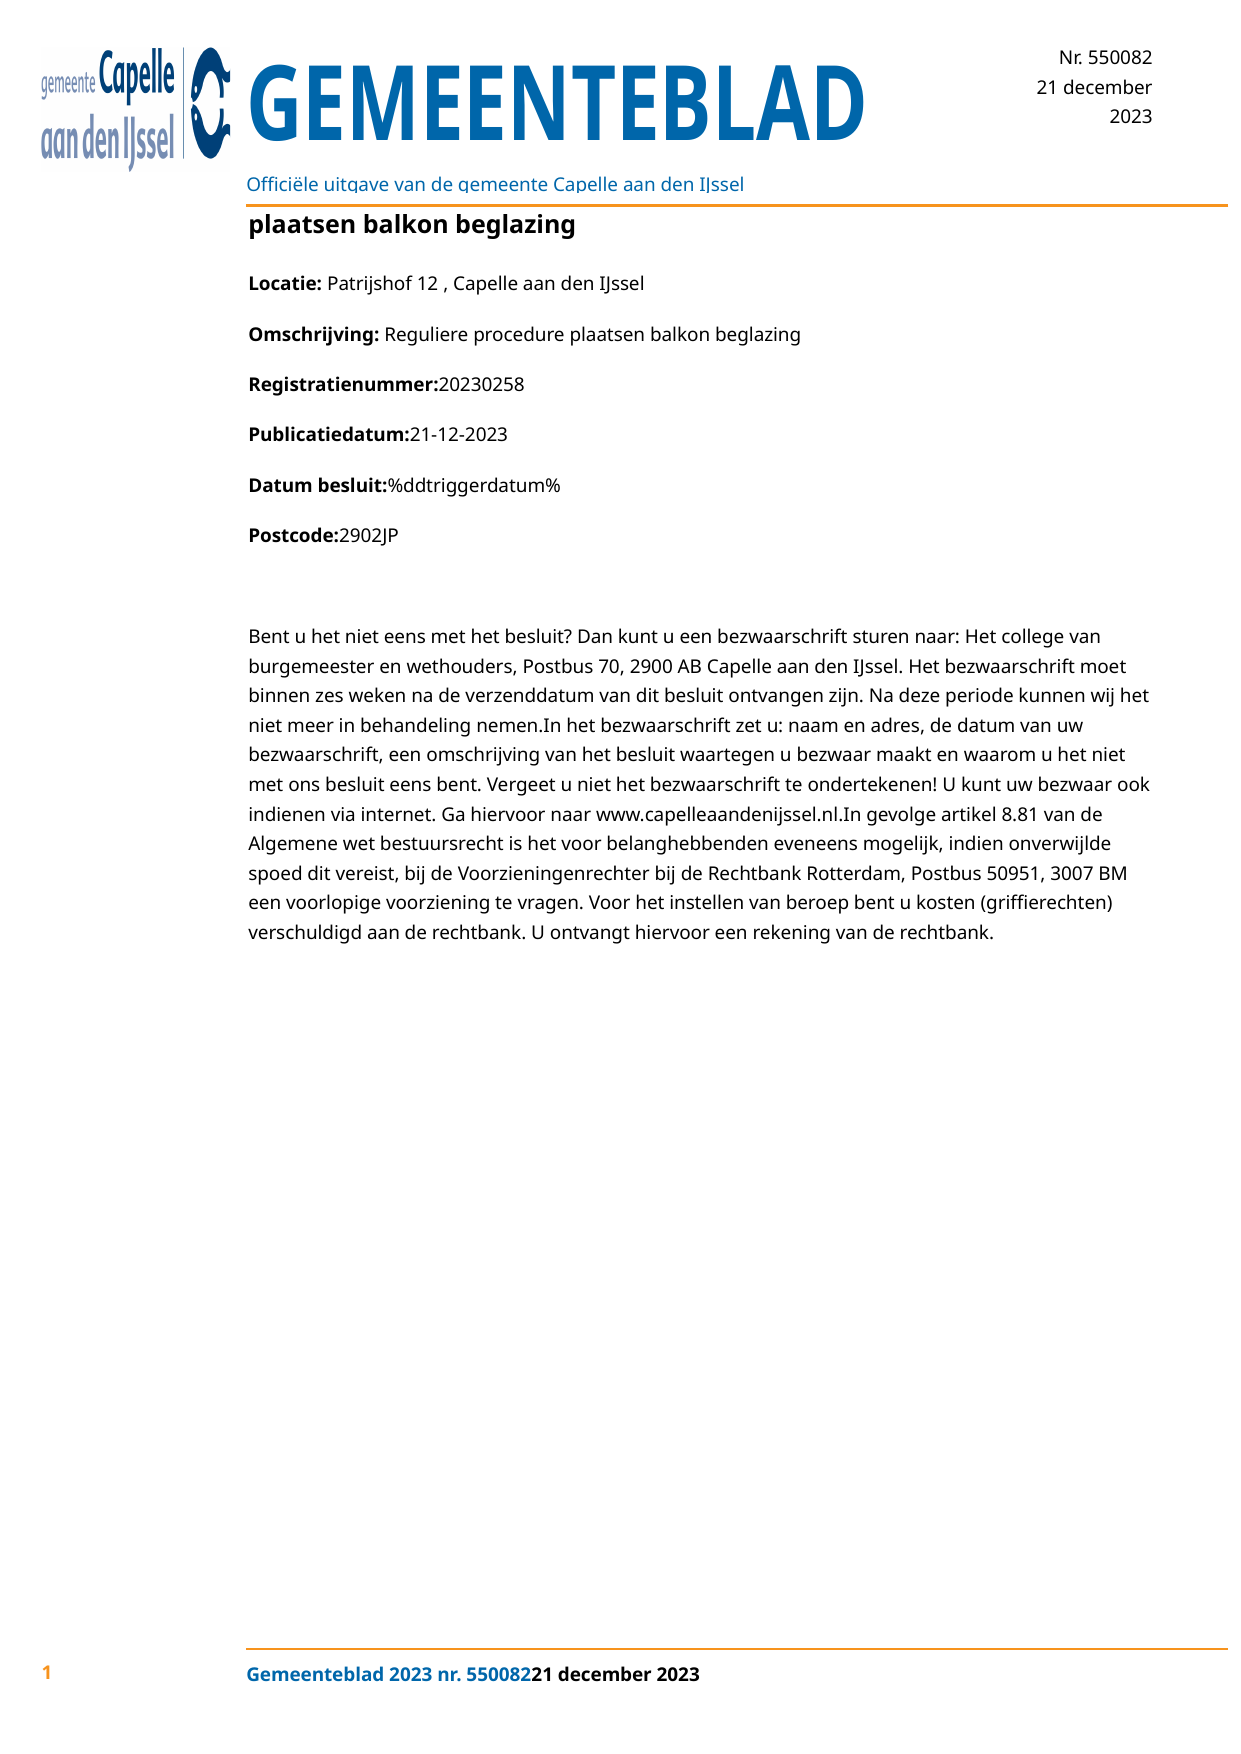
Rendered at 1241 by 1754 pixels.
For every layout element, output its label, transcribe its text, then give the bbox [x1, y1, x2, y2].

text Datum besluit:%ddtriggerdatum% [248, 472, 1152, 498]
text Locatie: Patrijshof 12 , Capelle aan den IJssel [248, 270, 1152, 296]
picture [41, 47, 231, 172]
text Bent u het niet eens met het besluit? Dan kunt u een bezwaarschrift sturen naar: Het college van burgemeester en wethouders, Postbus 70, 2900 AB Capelle aan den IJssel. Het bezwaarschrift moet binnen zes weken na de verzenddatum van dit besluit ontvangen zijn. Na deze periode kunnen wij het niet meer in behandeling nemen.In het bezwaarschrift zet u: naam en adres, de datum van uw bezwaarschrift, een omschrijving van het besluit waartegen u bezwaar maakt en waarom u het niet met ons besluit eens bent. Vergeet u niet het bezwaarschrift te ondertekenen! U kunt uw bezwaar ook indienen via internet. Ga hiervoor naar www.capelleaandenijssel.nl.In gevolge artikel 8.81 van de Algemene wet bestuursrecht is het voor belanghebbenden eveneens mogelijk, indien onverwijlde spoed dit vereist, bij de Voorzieningenrechter bij de Rechtbank Rotterdam, Postbus 50951, 3007 BM een voorlopige voorziening te vragen. Voor het instellen van beroep bent u kosten (griffierechten) verschuldigd aan de rechtbank. U ontvangt hiervoor een rekening van de rechtbank. [248, 623, 1152, 945]
text Publicatiedatum:21-12-2023 [248, 422, 1152, 447]
text plaatsen balkon beglazing [248, 207, 1152, 241]
text Postcode:2902JP [248, 522, 1152, 548]
text Registratienummer:20230258 [248, 371, 1152, 397]
text Omschrijving: Reguliere procedure plaatsen balkon beglazing [248, 321, 1152, 346]
